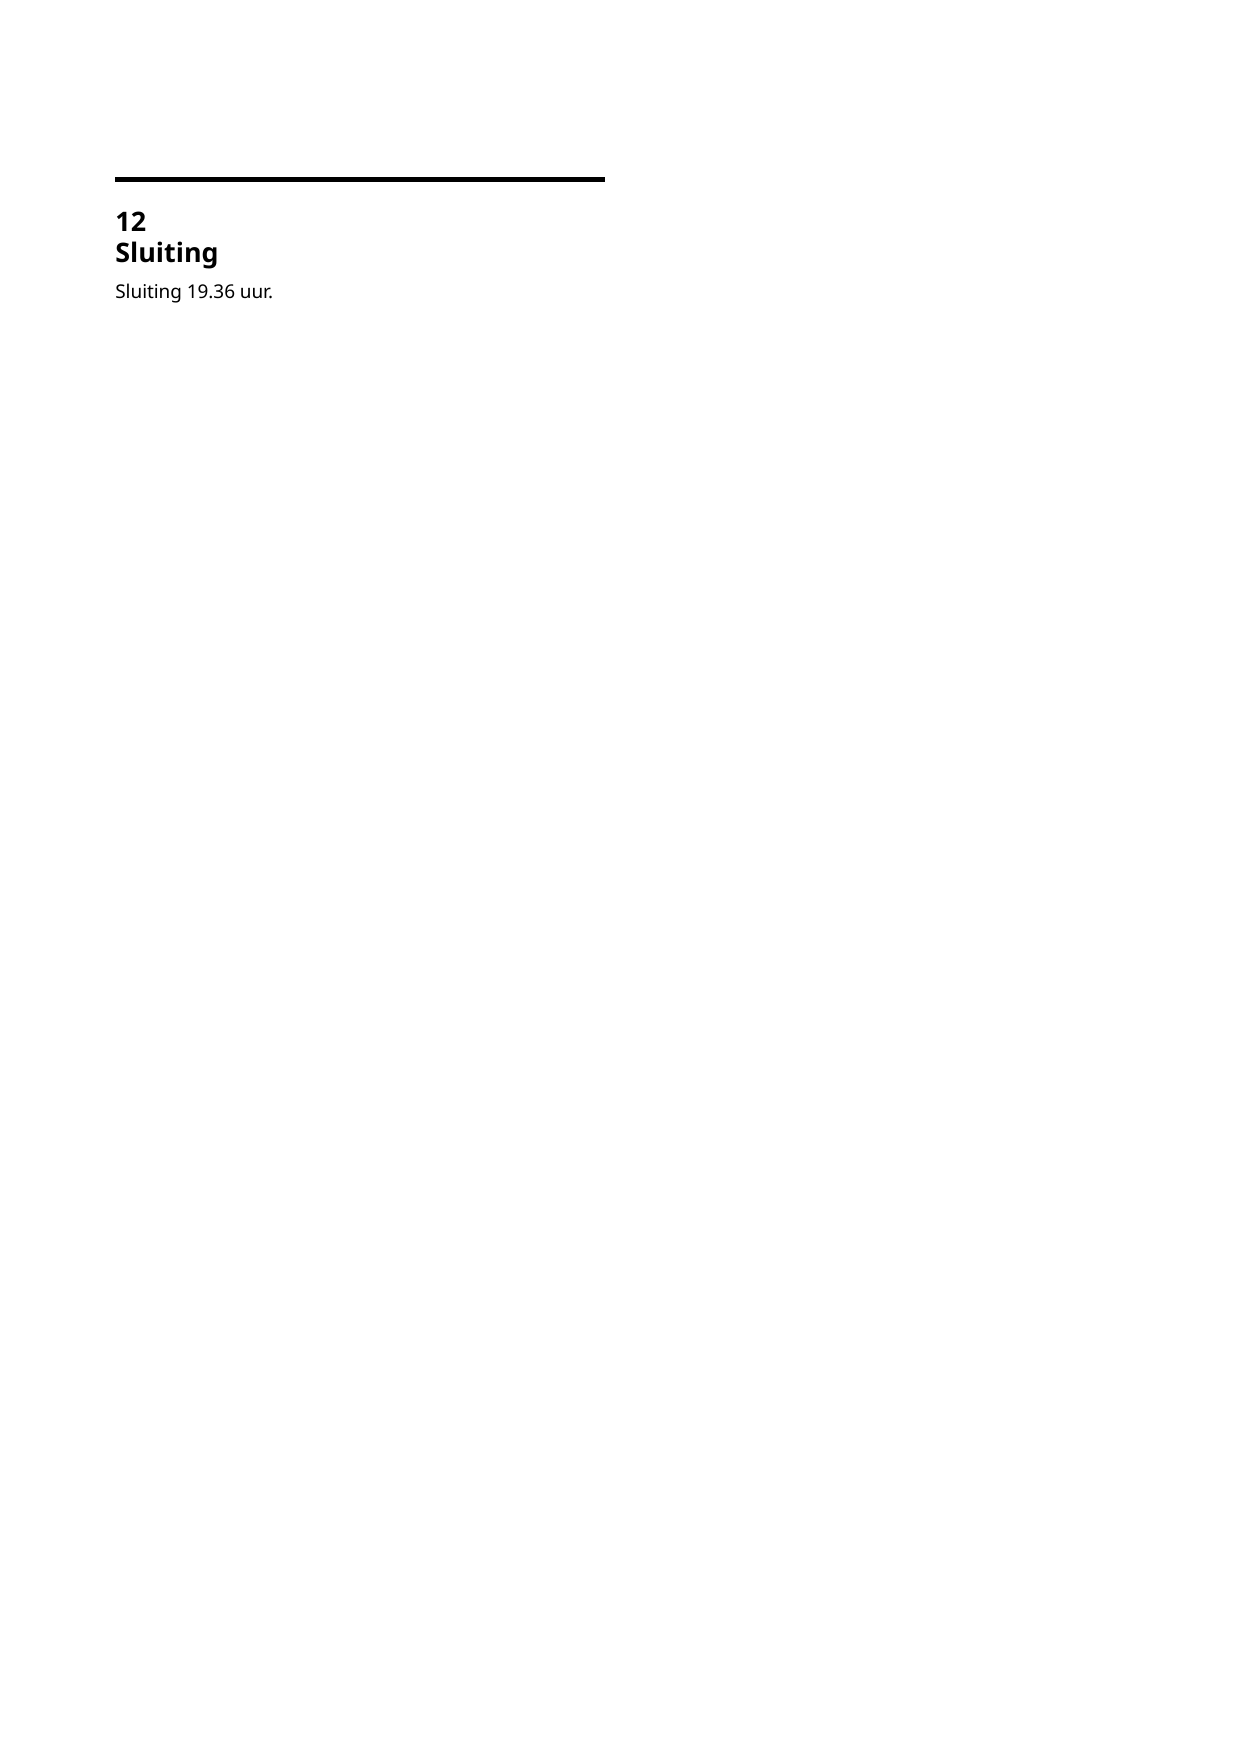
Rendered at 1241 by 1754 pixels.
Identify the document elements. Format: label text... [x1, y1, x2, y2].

text 12 [115, 203, 605, 239]
text Sluiting 19.36 uur. [115, 283, 605, 302]
text Sluiting [115, 239, 605, 283]
